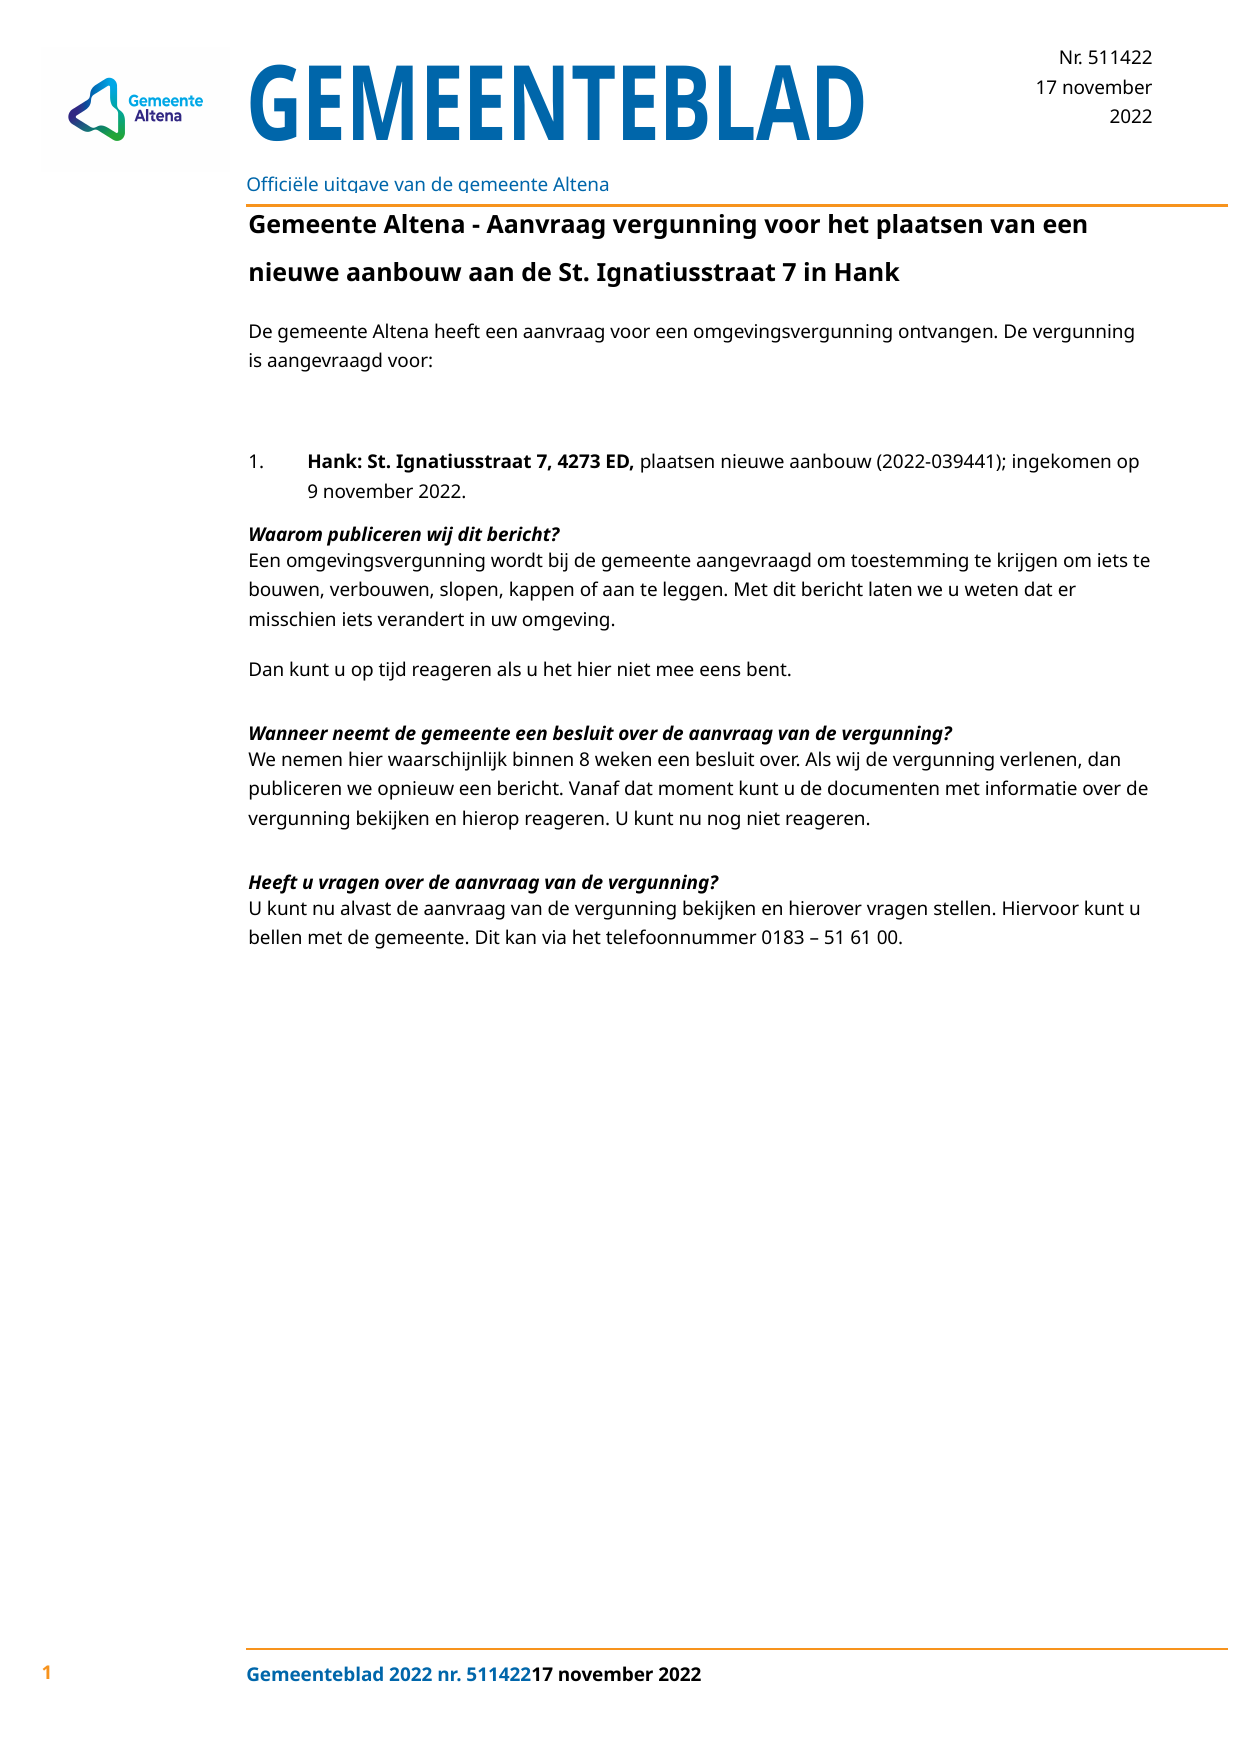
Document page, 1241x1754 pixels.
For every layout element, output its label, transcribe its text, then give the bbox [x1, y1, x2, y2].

text U kunt nu alvast de aanvraag van de vergunning bekijken en hierover vragen stellen. Hiervoor kunt u bellen met de gemeente. Dit kan via het telefoonnummer 0183 – 51 61 00. [248, 895, 1152, 950]
list Hank: St. Ignatiusstraat 7, 4273 ED, plaatsen nieuwe aanbouw (2022-039441); ingekomen op 9 november 2022. [248, 448, 1152, 504]
picture [41, 47, 231, 172]
text Dan kunt u op tijd reageren als u het hier niet mee eens bent. [248, 656, 1152, 682]
text Wanneer neemt de gemeente een besluit over de aanvraag van de vergunning? [248, 720, 1152, 746]
text Een omgevingsvergunning wordt bij de gemeente aangevraagd om toestemming te krijgen om iets te bouwen, verbouwen, slopen, kappen of aan te leggen. Met dit bericht laten we u weten dat er misschien iets verandert in uw omgeving. [248, 547, 1152, 632]
text Gemeente Altena - Aanvraag vergunning voor het plaatsen van een nieuwe aanbouw aan de St. Ignatiusstraat 7 in Hank [248, 207, 1152, 288]
text Heeft u vragen over de aanvraag van de vergunning? [248, 869, 1152, 895]
text De gemeente Altena heeft een aanvraag voor een omgevingsvergunning ontvangen. De vergunning is aangevraagd voor: [248, 318, 1152, 373]
text We nemen hier waarschijnlijk binnen 8 weken een besluit over. Als wij de vergunning verlenen, dan publiceren we opnieuw een bericht. Vanaf dat moment kunt u de documenten met informatie over de vergunning bekijken en hierop reageren. U kunt nu nog niet reageren. [248, 746, 1152, 831]
text Waarom publiceren wij dit bericht? [248, 521, 1152, 547]
